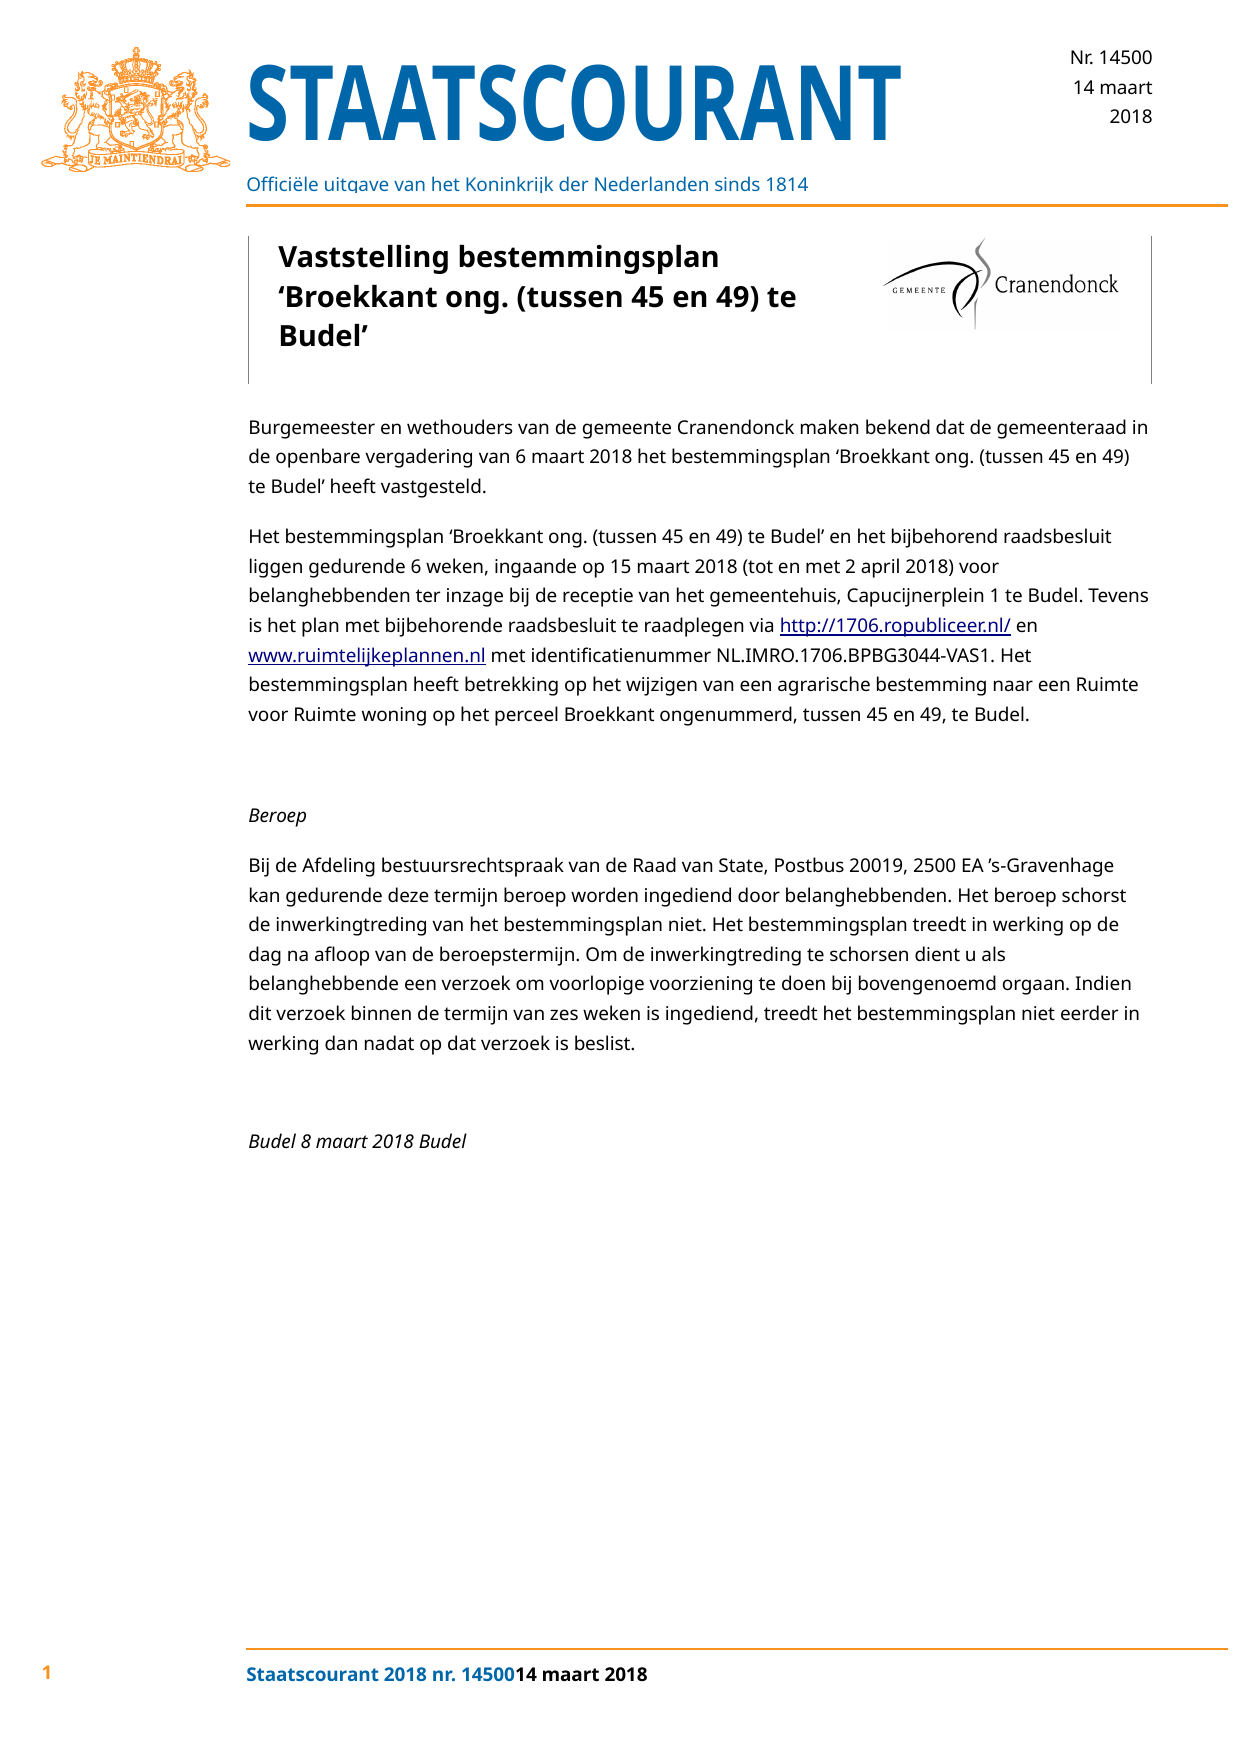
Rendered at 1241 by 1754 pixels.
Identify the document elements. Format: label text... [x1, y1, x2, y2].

text Budel 8 maart 2018 Budel [248, 1128, 1152, 1154]
picture [882, 236, 1119, 331]
table_header [850, 236, 1151, 384]
text Burgemeester en wethouders van de gemeente Cranendonck maken bekend dat de gemeenteraad in de openbare vergadering van 6 maart 2018 het bestemmingsplan ‘Broekkant ong. (tussen 45 en 49) te Budel’ heeft vastgesteld. [248, 414, 1152, 499]
table_header Vaststelling bestemmingsplan ‘Broekkant ong. (tussen 45 en 49) te Budel’ [249, 236, 850, 384]
text Beroep [248, 802, 1152, 828]
text Bij de Afdeling bestuursrechtspraak van de Raad van State, Postbus 20019, 2500 EA ’s-Gravenhage kan gedurende deze termijn beroep worden ingediend door belanghebbenden. Het beroep schorst de inwerkingtreding van het bestemmingsplan niet. Het bestemmingsplan treedt in werking op de dag na afloop van de beroepstermijn. Om de inwerkingtreding te schorsen dient u als belanghebbende een verzoek om voorlopige voorziening te doen bij bovengenoemd orgaan. Indien dit verzoek binnen de termijn van zes weken is ingediend, treedt het bestemmingsplan niet eerder in werking dan nadat op dat verzoek is beslist. [248, 852, 1152, 1056]
text Het bestemmingsplan ‘Broekkant ong. (tussen 45 en 49) te Budel’ en het bijbehorend raadsbesluit liggen gedurende 6 weken, ingaande op 15 maart 2018 (tot en met 2 april 2018) voor belanghebbenden ter inzage bij de receptie van het gemeentehuis, Capucijnerplein 1 te Budel. Tevens is het plan met bijbehorende raadsbesluit te raadplegen via http://1706.ropubliceer.nl/ en www.ruimtelijkeplannen.nl met identificatienummer NL.IMRO.1706.BPBG3044-VAS1. Het bestemmingsplan heeft betrekking op het wijzigen van een agrarische bestemming naar een Ruimte voor Ruimte woning op het perceel Broekkant ongenummerd, tussen 45 en 49, te Budel. [248, 523, 1152, 727]
picture [41, 47, 231, 172]
